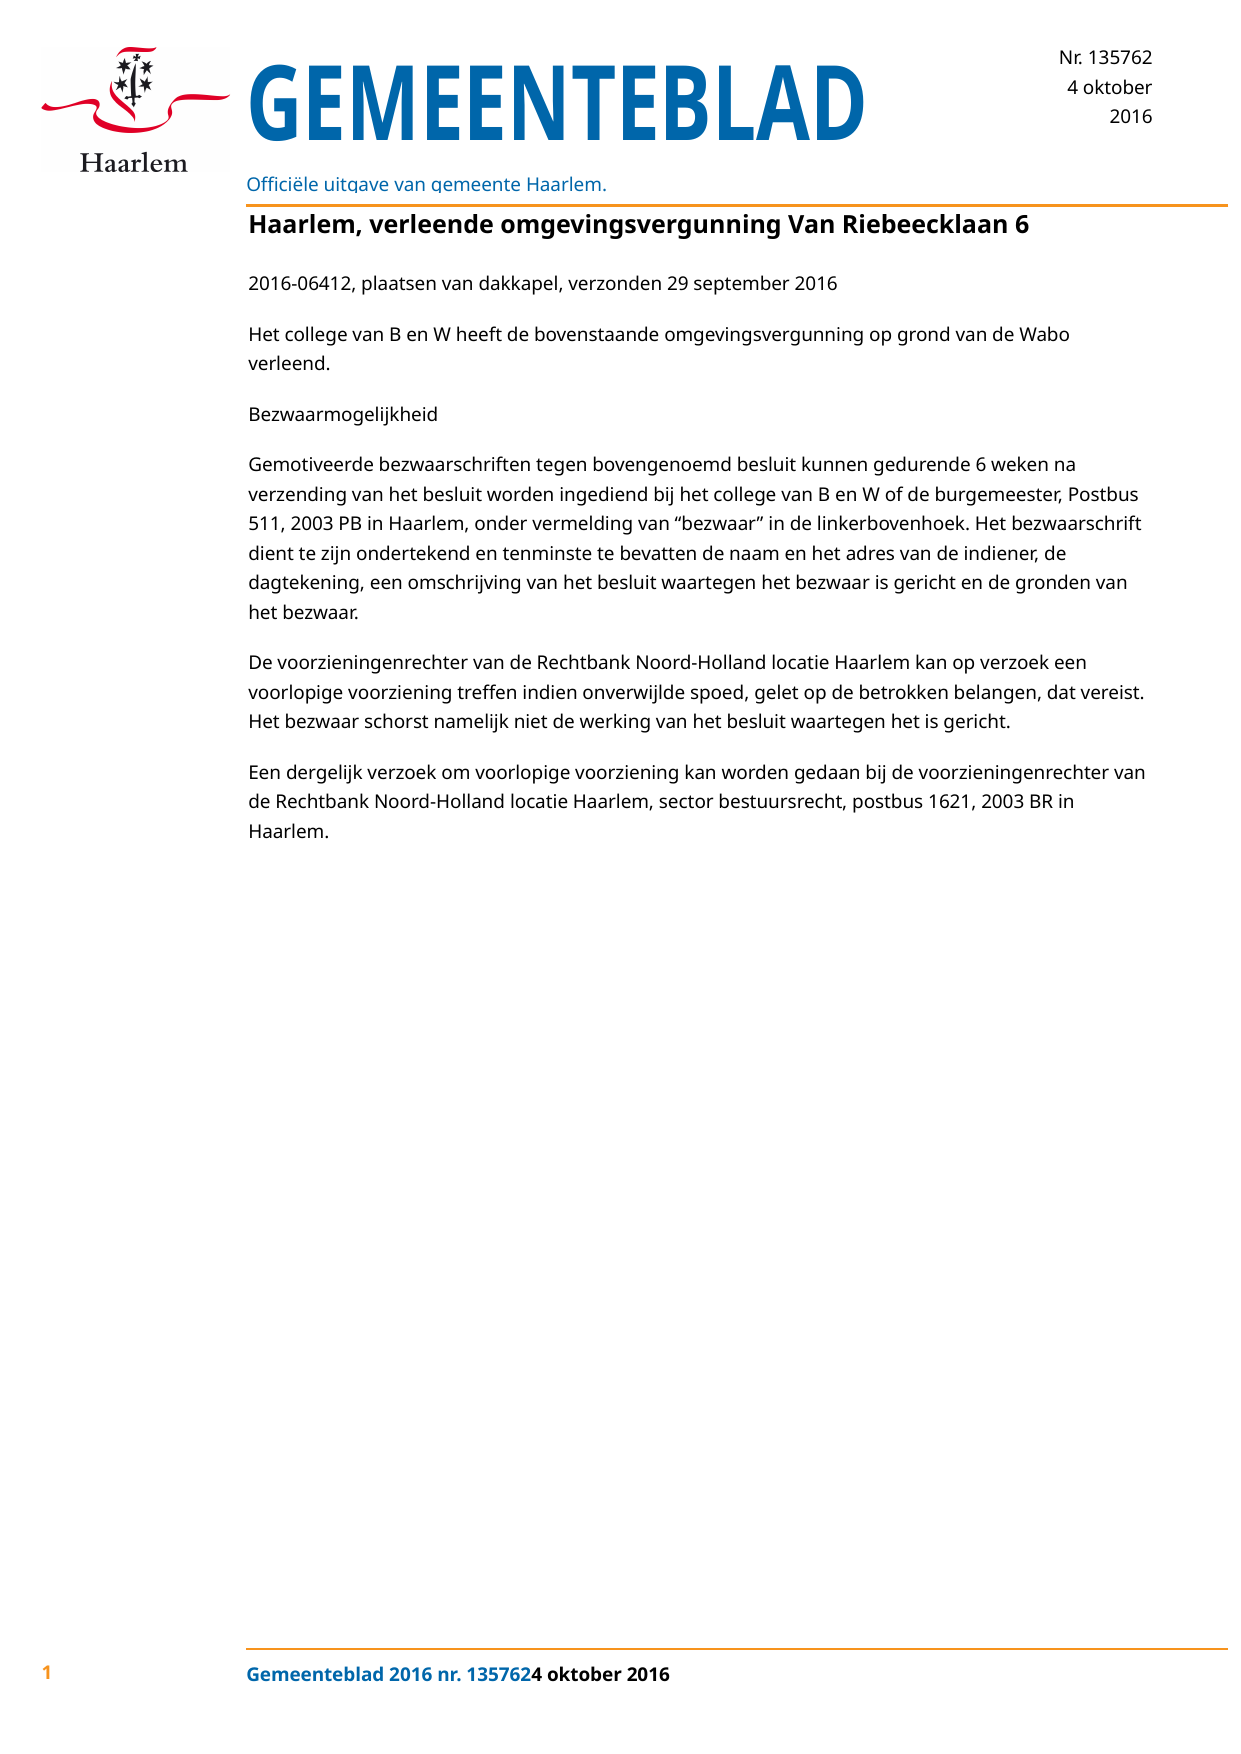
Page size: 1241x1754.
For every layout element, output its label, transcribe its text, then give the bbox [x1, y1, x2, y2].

text 2016-06412, plaatsen van dakkapel, verzonden 29 september 2016 [248, 270, 1152, 296]
text Het college van B en W heeft de bovenstaande omgevingsvergunning op grond van de Wabo verleend. [248, 321, 1152, 376]
text Haarlem, verleende omgevingsvergunning Van Riebeecklaan 6 [248, 207, 1152, 241]
text Gemotiveerde bezwaarschriften tegen bovengenoemd besluit kunnen gedurende 6 weken na verzending van het besluit worden ingediend bij het college van B en W of de burgemeester, Postbus 511, 2003 PB in Haarlem, onder vermelding van “bezwaar” in de linkerbovenhoek. Het bezwaarschrift dient te zijn ondertekend en tenminste te bevatten de naam en het adres van de indiener, de dagtekening, een omschrijving van het besluit waartegen het bezwaar is gericht en de gronden van het bezwaar. [248, 451, 1152, 625]
text Bezwaarmogelijkheid [248, 401, 1152, 426]
text De voorzieningenrechter van de Rechtbank Noord-Holland locatie Haarlem kan op verzoek een voorlopige voorziening treffen indien onverwijlde spoed, gelet op de betrokken belangen, dat vereist. Het bezwaar schorst namelijk niet de werking van het besluit waartegen het is gericht. [248, 649, 1152, 734]
picture [41, 47, 231, 172]
text Een dergelijk verzoek om voorlopige voorziening kan worden gedaan bij de voorzieningenrechter van de Rechtbank Noord-Holland locatie Haarlem, sector bestuursrecht, postbus 1621, 2003 BR in Haarlem. [248, 759, 1152, 844]
